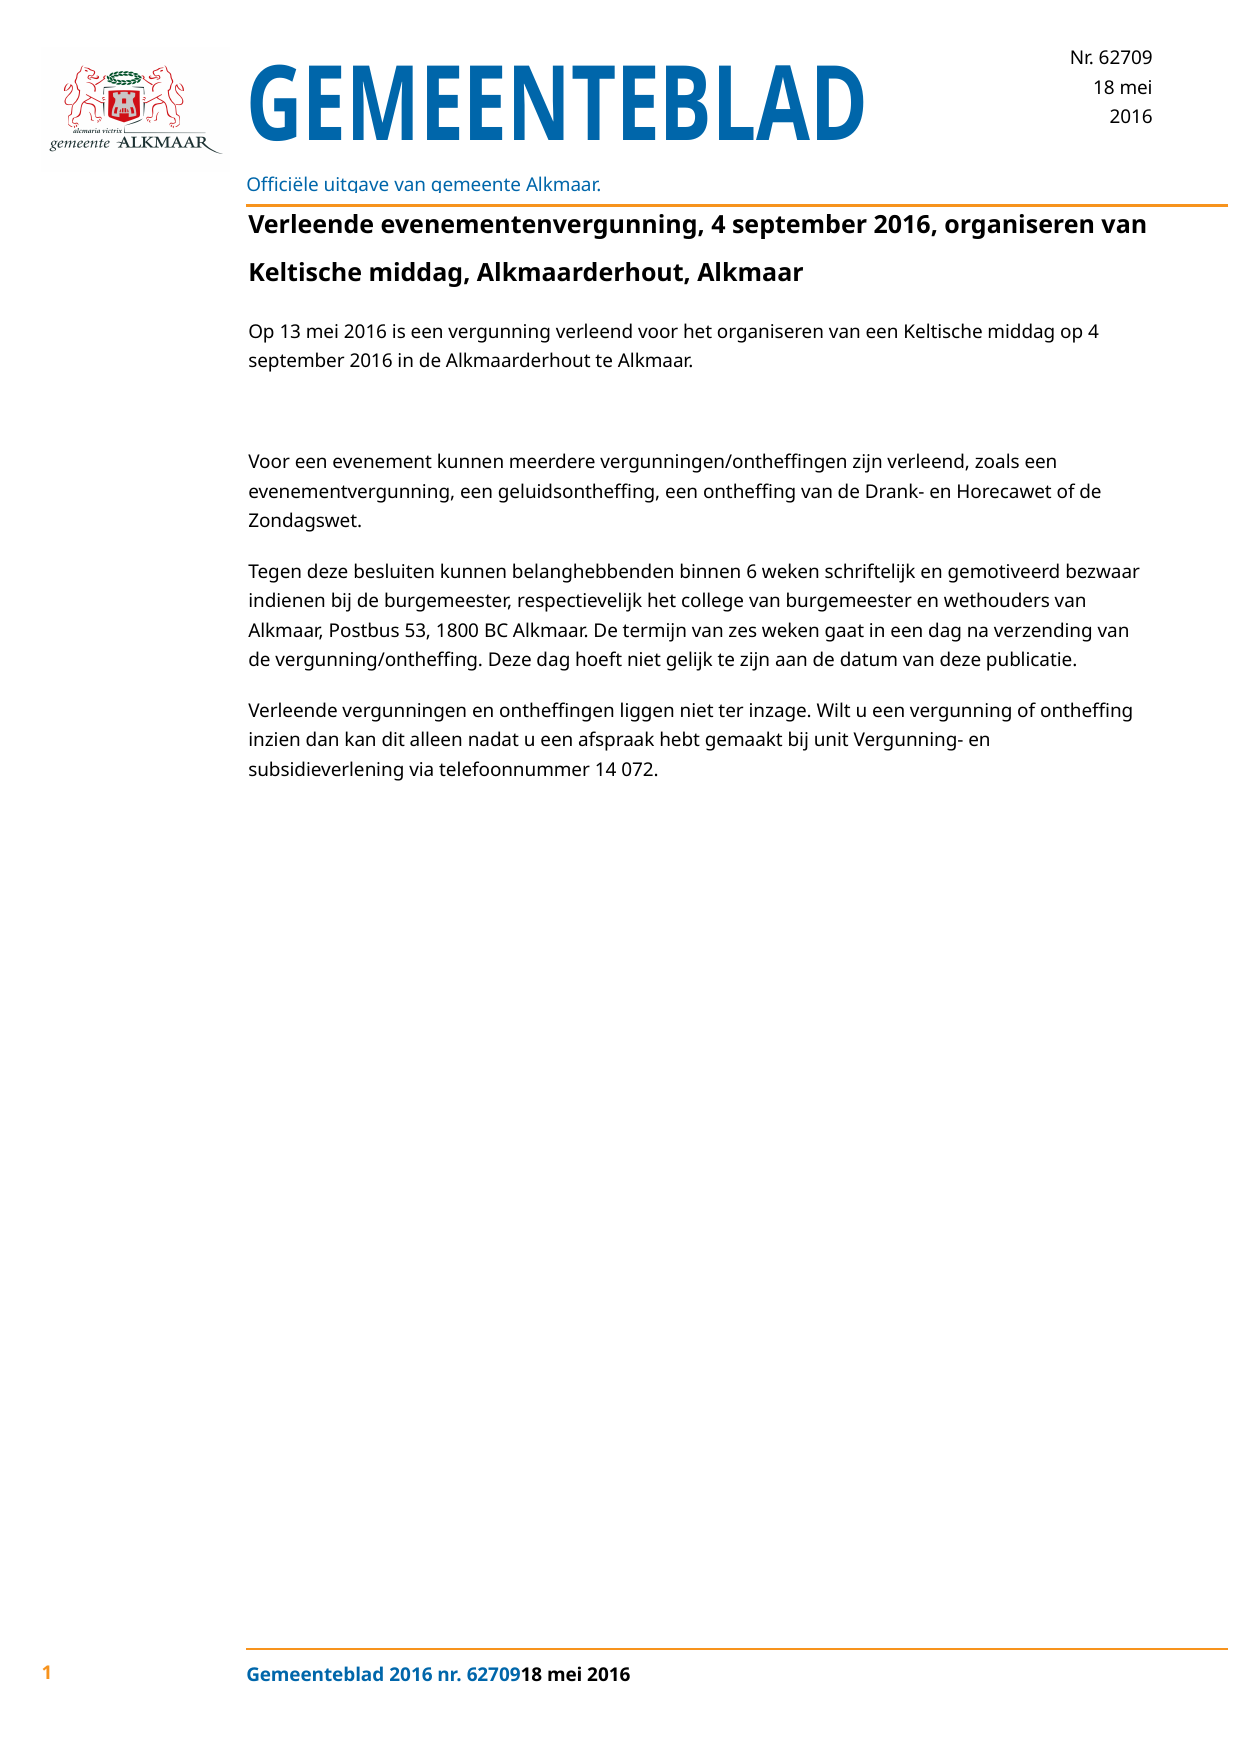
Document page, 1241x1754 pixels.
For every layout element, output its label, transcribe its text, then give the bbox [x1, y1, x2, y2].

text Op 13 mei 2016 is een vergunning verleend voor het organiseren van een Keltische middag op 4 september 2016 in de Alkmaarderhout te Alkmaar. [248, 318, 1152, 373]
text Voor een evenement kunnen meerdere vergunningen/ontheffingen zijn verleend, zoals een evenementvergunning, een geluidsontheffing, een ontheffing van de Drank- en Horecawet of de Zondagswet. [248, 448, 1152, 533]
text Tegen deze besluiten kunnen belanghebbenden binnen 6 weken schriftelijk en gemotiveerd bezwaar indienen bij de burgemeester, respectievelijk het college van burgemeester en wethouders van Alkmaar, Postbus 53, 1800 BC Alkmaar. De termijn van zes weken gaat in een dag na verzending van de vergunning/ontheffing. Deze dag hoeft niet gelijk te zijn aan de datum van deze publicatie. [248, 558, 1152, 672]
picture [41, 47, 231, 172]
text Verleende vergunningen en ontheffingen liggen niet ter inzage. Wilt u een vergunning of ontheffing inzien dan kan dit alleen nadat u een afspraak hebt gemaakt bij unit Vergunning- en subsidieverlening via telefoonnummer 14 072. [248, 697, 1152, 782]
text Verleende evenementenvergunning, 4 september 2016, organiseren van Keltische middag, Alkmaarderhout, Alkmaar [248, 207, 1152, 288]
